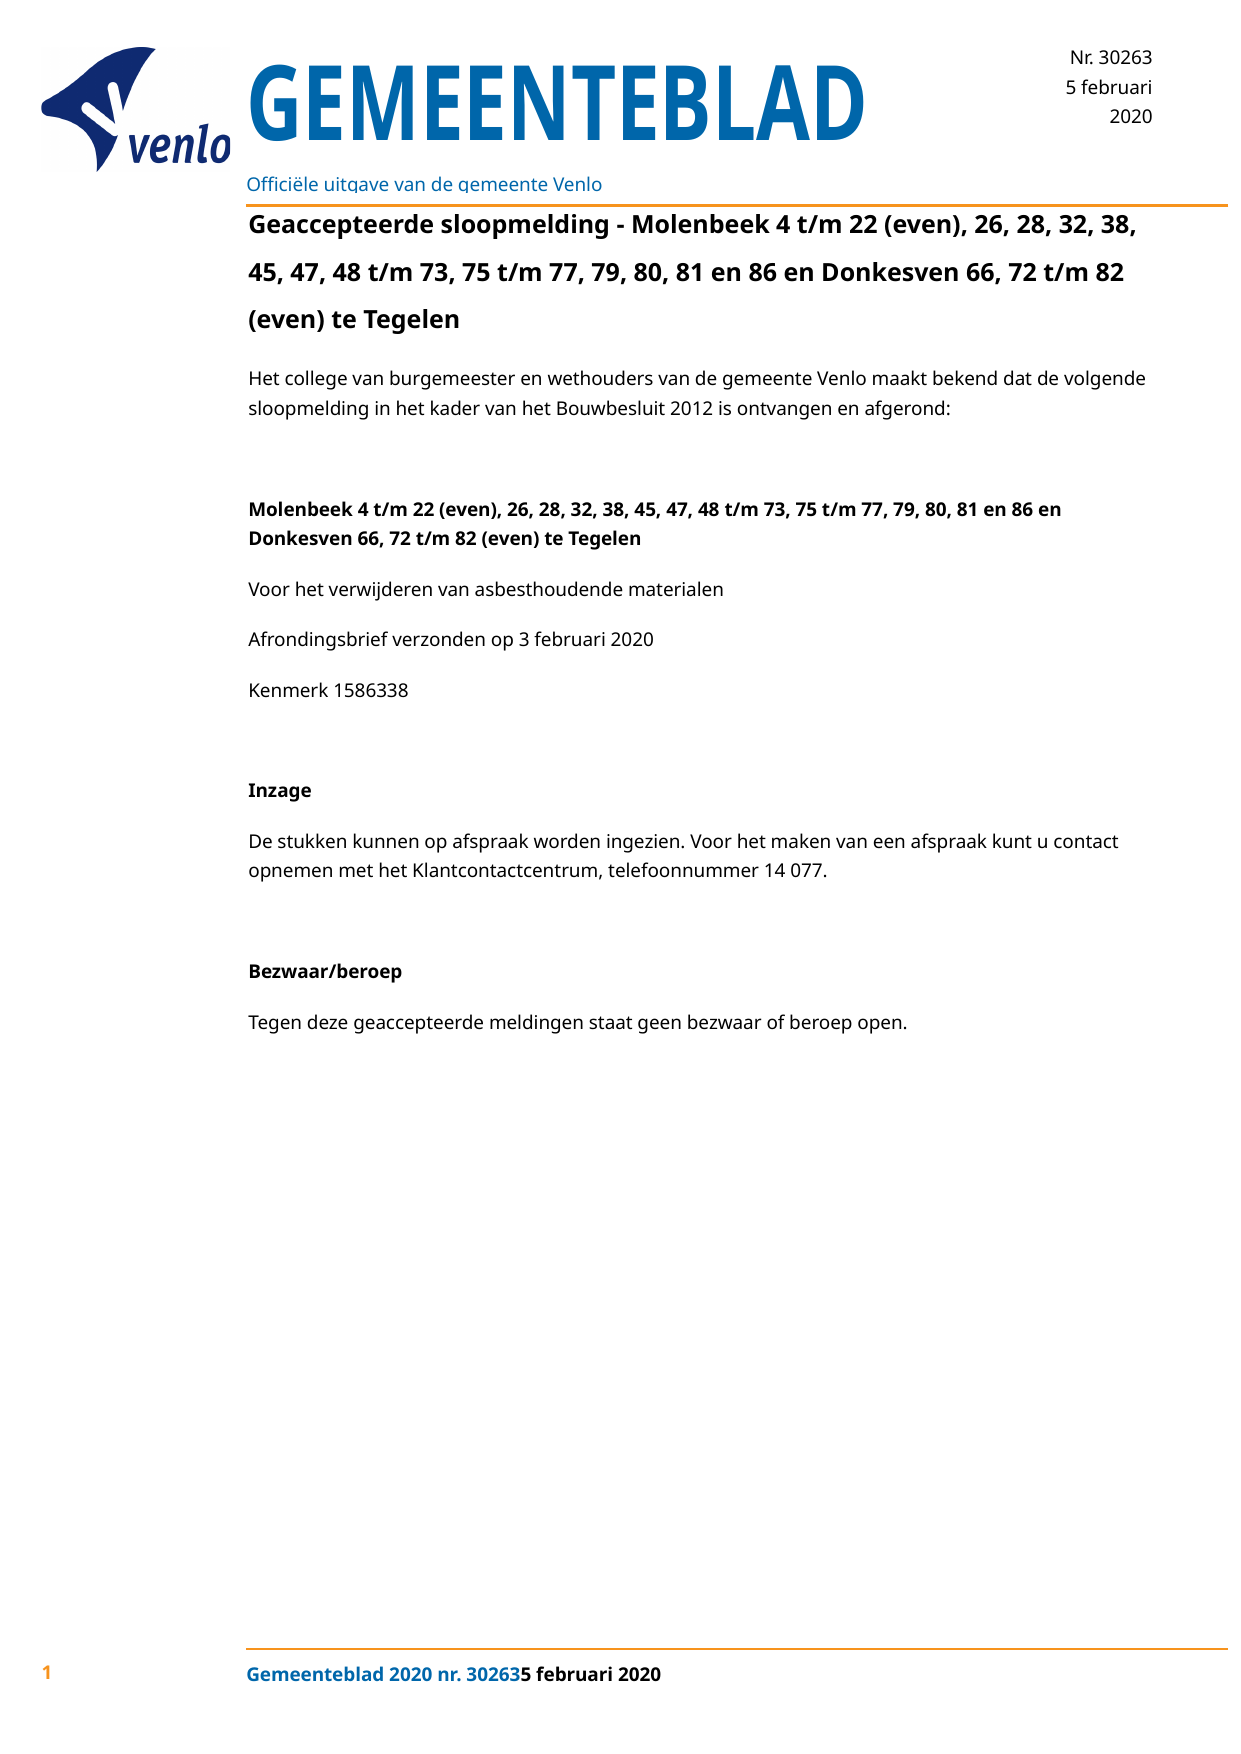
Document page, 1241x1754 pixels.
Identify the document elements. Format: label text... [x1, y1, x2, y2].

text Bezwaar/beroep [248, 958, 1152, 984]
text Voor het verwijderen van asbesthoudende materialen [248, 576, 1152, 602]
text Het college van burgemeester en wethouders van de gemeente Venlo maakt bekend dat de volgende sloopmelding in het kader van het Bouwbesluit 2012 is ontvangen en afgerond: [248, 366, 1152, 421]
text Tegen deze geaccepteerde meldingen staat geen bezwaar of beroep open. [248, 1009, 1152, 1034]
text Geaccepteerde sloopmelding - Molenbeek 4 t/m 22 (even), 26, 28, 32, 38, 45, 47, 48 t/m 73, 75 t/m 77, 79, 80, 81 en 86 en Donkesven 66, 72 t/m 82 (even) te Tegelen [248, 207, 1152, 336]
picture [41, 47, 231, 172]
text Kenmerk 1586338 [248, 677, 1152, 702]
text Inzage [248, 778, 1152, 803]
text Molenbeek 4 t/m 22 (even), 26, 28, 32, 38, 45, 47, 48 t/m 73, 75 t/m 77, 79, 80, 81 en 86 en Donkesven 66, 72 t/m 82 (even) te Tegelen [248, 496, 1152, 551]
text De stukken kunnen op afspraak worden ingezien. Voor het maken van een afspraak kunt u contact opnemen met het Klantcontactcentrum, telefoonnummer 14 077. [248, 828, 1152, 883]
text Afrondingsbrief verzonden op 3 februari 2020 [248, 626, 1152, 652]
